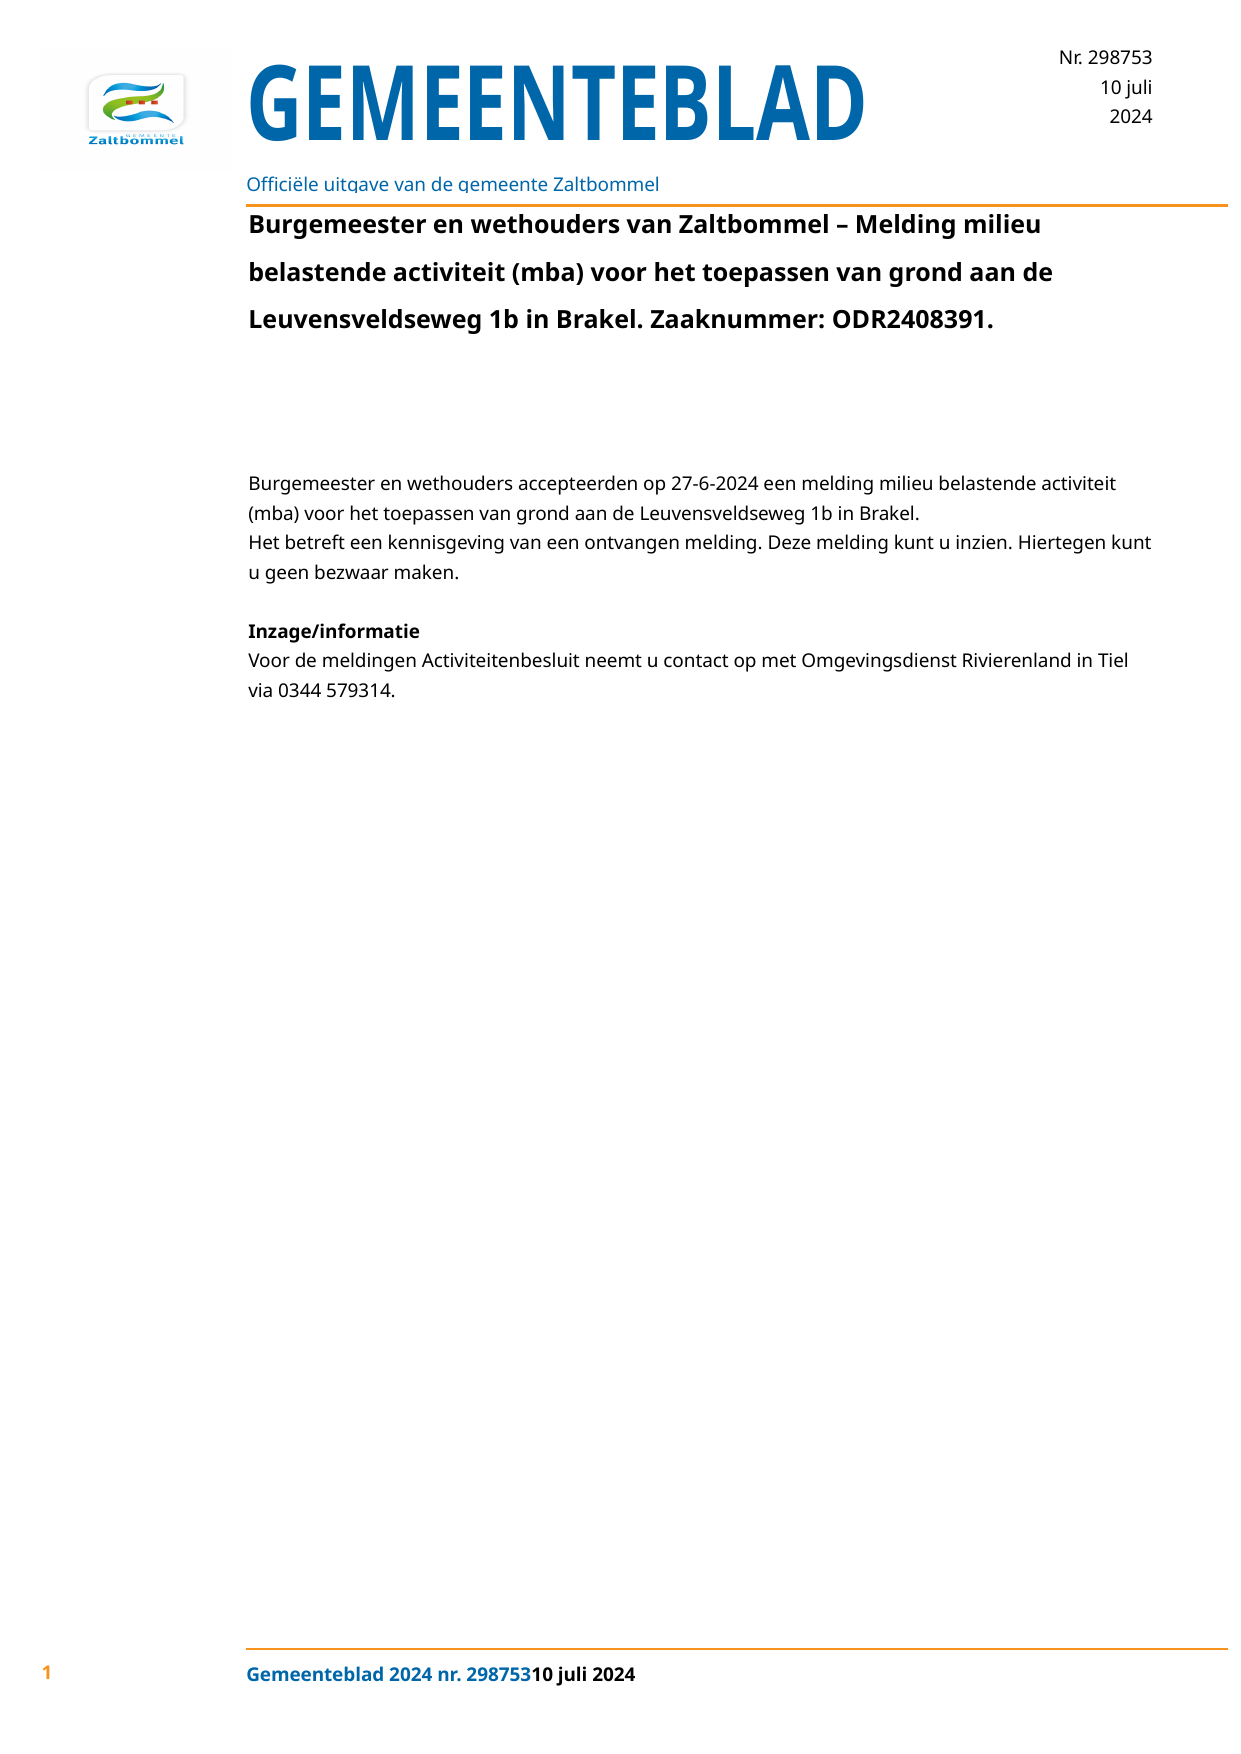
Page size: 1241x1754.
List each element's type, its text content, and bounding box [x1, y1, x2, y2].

text Het betreft een kennisgeving van een ontvangen melding. Deze melding kunt u inzien. Hiertegen kunt u geen bezwaar maken. [248, 529, 1152, 584]
picture [41, 47, 231, 172]
text Inzage/informatie [248, 618, 1152, 644]
text Burgemeester en wethouders van Zaltbommel – Melding milieu belastende activiteit (mba) voor het toepassen van grond aan de Leuvensveldseweg 1b in Brakel. Zaaknummer: ODR2408391. [248, 207, 1152, 336]
text Voor de meldingen Activiteitenbesluit neemt u contact op met Omgevingsdienst Rivierenland in Tiel via 0344 579314. [248, 648, 1152, 703]
text Burgemeester en wethouders accepteerden op 27-6-2024 een melding milieu belastende activiteit (mba) voor het toepassen van grond aan de Leuvensveldseweg 1b in Brakel. [248, 470, 1152, 525]
